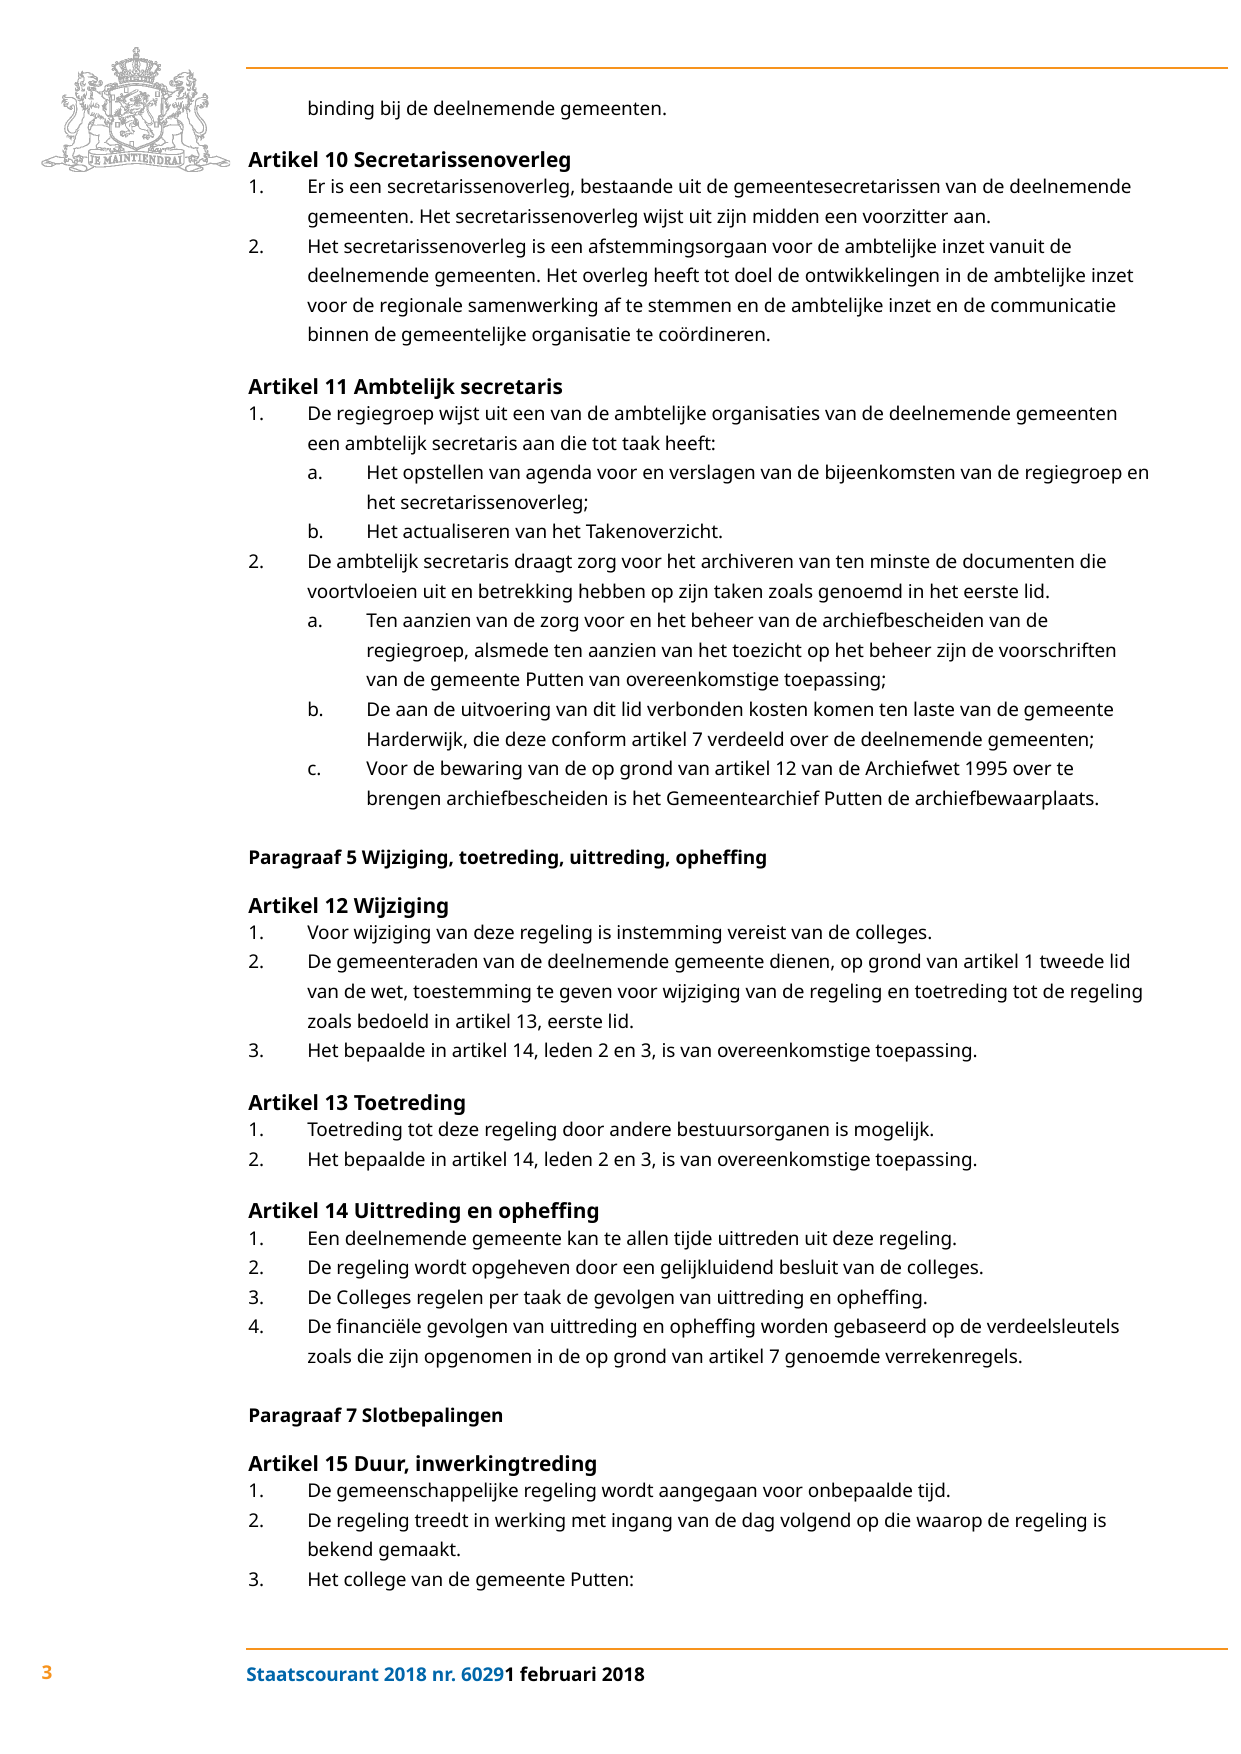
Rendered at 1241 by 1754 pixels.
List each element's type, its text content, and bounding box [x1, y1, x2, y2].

list Een deelnemende gemeente kan te allen tijde uittreden uit deze regeling. [248, 1225, 1152, 1251]
list Het opstellen van agenda voor en verslagen van de bijeenkomsten van de regiegroep en het secretarissenoverleg; [307, 459, 1152, 515]
list binding bij de deelnemende gemeenten. [248, 95, 1152, 121]
list De aan de uitvoering van dit lid verbonden kosten komen ten laste van de gemeente Harderwijk, die deze conform artikel 7 verdeeld over de deelnemende gemeenten; [307, 696, 1152, 752]
list Het secretarissenoverleg is een afstemmingsorgaan voor de ambtelijke inzet vanuit de deelnemende gemeenten. Het overleg heeft tot doel de ontwikkelingen in de ambtelijke inzet voor de regionale samenwerking af te stemmen en de ambtelijke inzet en de communicatie binnen de gemeentelijke organisatie te coördineren. [248, 233, 1152, 347]
text Artikel 12 Wijziging [248, 891, 1152, 919]
list Er is een secretarissenoverleg, bestaande uit de gemeentesecretarissen van de deelnemende gemeenten. Het secretarissenoverleg wijst uit zijn midden een voorzitter aan. [248, 174, 1152, 229]
text Artikel 11 Ambtelijk secretaris [248, 372, 1152, 400]
list De Colleges regelen per taak de gevolgen van uittreding en opheffing. [248, 1284, 1152, 1310]
list Toetreding tot deze regeling door andere bestuursorganen is mogelijk. [248, 1116, 1152, 1142]
list Het actualiseren van het Takenoverzicht. [307, 519, 1152, 544]
list Het college van de gemeente Putten: [248, 1566, 1152, 1592]
list Het bepaalde in artikel 14, leden 2 en 3, is van overeenkomstige toepassing. [248, 1037, 1152, 1063]
list De gemeenteraden van de deelnemende gemeente dienen, op grond van artikel 1 tweede lid van de wet, toestemming te geven voor wijziging van de regeling en toetreding tot de regeling zoals bedoeld in artikel 13, eerste lid. [248, 949, 1152, 1034]
list De regiegroep wijst uit een van de ambtelijke organisaties van de deelnemende gemeenten een ambtelijk secretaris aan die tot taak heeft: [248, 400, 1152, 456]
text Artikel 13 Toetreding [248, 1088, 1152, 1116]
text Paragraaf 7 Slotbepalingen [248, 1402, 1152, 1428]
text Paragraaf 5 Wijziging, toetreding, uittreding, opheffing [248, 844, 1152, 870]
text Artikel 10 Secretarissenoverleg [248, 145, 1152, 174]
list De ambtelijk secretaris draagt zorg voor het archiveren van ten minste de documenten die voortvloeien uit en betrekking hebben op zijn taken zoals genoemd in het eerste lid. [248, 548, 1152, 604]
picture [41, 47, 231, 172]
text Artikel 14 Uittreding en opheffing [248, 1196, 1152, 1225]
list De regeling treedt in werking met ingang van de dag volgend op die waarop de regeling is bekend gemaakt. [248, 1507, 1152, 1562]
list Voor wijziging van deze regeling is instemming vereist van de colleges. [248, 919, 1152, 945]
list Het bepaalde in artikel 14, leden 2 en 3, is van overeenkomstige toepassing. [248, 1146, 1152, 1172]
text Artikel 15 Duur, inwerkingtreding [248, 1449, 1152, 1477]
list De regeling wordt opgeheven door een gelijkluidend besluit van de colleges. [248, 1254, 1152, 1280]
list De gemeenschappelijke regeling wordt aangegaan voor onbepaalde tijd. [248, 1477, 1152, 1503]
list Voor de bewaring van de op grond van artikel 12 van de Archiefwet 1995 over te brengen archiefbescheiden is het Gemeentearchief Putten de archiefbewaarplaats. [307, 755, 1152, 811]
list Ten aanzien van de zorg voor en het beheer van de archiefbescheiden van de regiegroep, alsmede ten aanzien van het toezicht op het beheer zijn de voorschriften van de gemeente Putten van overeenkomstige toepassing; [307, 607, 1152, 692]
list De financiële gevolgen van uittreding en opheffing worden gebaseerd op de verdeelsleutels zoals die zijn opgenomen in de op grond van artikel 7 genoemde verrekenregels. [248, 1313, 1152, 1369]
